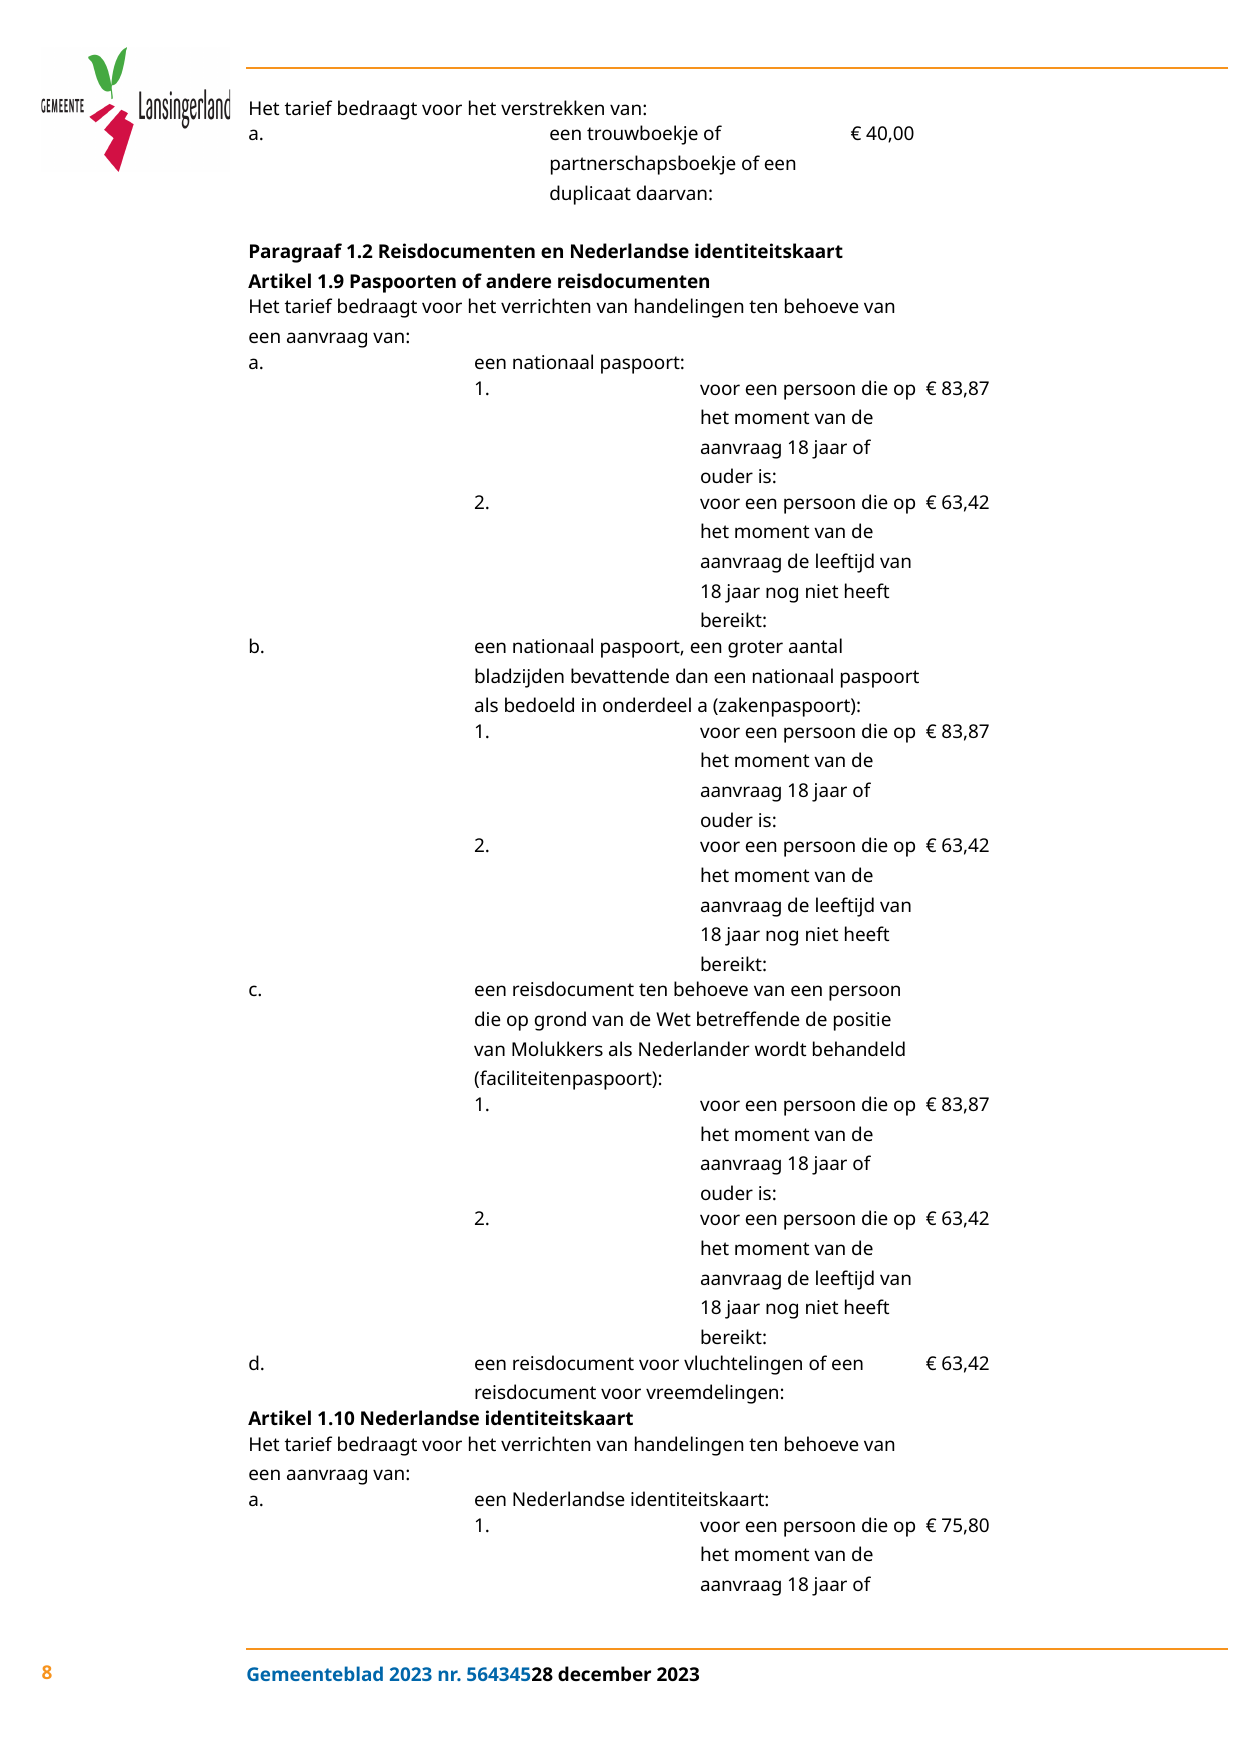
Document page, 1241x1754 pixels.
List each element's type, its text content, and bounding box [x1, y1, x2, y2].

table_cell [248, 1091, 474, 1206]
table_cell € 75,80 [926, 1512, 1152, 1597]
picture [41, 47, 231, 172]
table_cell [926, 349, 1152, 375]
table_cell [926, 1405, 1152, 1431]
table_cell € 83,87 [926, 375, 1152, 489]
table_header [926, 268, 1152, 294]
table_cell a. [248, 121, 549, 205]
table_cell Het tarief bedraagt voor het verstrekken van: [248, 95, 850, 121]
text Paragraaf 1.2 Reisdocumenten en Nederlandse identiteitskaart [248, 238, 1152, 264]
table_cell [850, 95, 1152, 121]
table_cell 1. [474, 718, 700, 833]
table_cell € 83,87 [926, 718, 1152, 833]
table_header Artikel 1.9 Paspoorten of andere reisdocumenten [248, 268, 926, 294]
table_cell [248, 1206, 474, 1350]
table_cell voor een persoon die op het moment van de aanvraag de leeftijd van 18 jaar nog niet heeft bereikt: [700, 1206, 926, 1350]
table_cell d. [248, 1350, 474, 1405]
table_cell 1. [474, 375, 700, 489]
table_cell een reisdocument ten behoeve van een persoon die op grond van de Wet betreffende de positie van Molukkers als Nederlander wordt behandeld (faciliteitenpaspoort): [474, 977, 926, 1091]
table_cell € 63,42 [926, 1206, 1152, 1350]
table_cell [248, 489, 474, 633]
table_cell € 83,87 [926, 1091, 1152, 1206]
table_cell [926, 1431, 1152, 1486]
table_cell € 40,00 [850, 121, 1152, 205]
table_cell Het tarief bedraagt voor het verrichten van handelingen ten behoeve van een aanvraag van: [248, 1431, 926, 1486]
table_cell voor een persoon die op het moment van de aanvraag 18 jaar of ouder is: [700, 375, 926, 489]
table_cell voor een persoon die op het moment van de aanvraag 18 jaar of ouder is: [700, 718, 926, 833]
table_cell voor een persoon die op het moment van de aanvraag de leeftijd van 18 jaar nog niet heeft bereikt: [700, 489, 926, 633]
table_cell voor een persoon die op het moment van de aanvraag de leeftijd van 18 jaar nog niet heeft bereikt: [700, 833, 926, 977]
table_cell c. [248, 977, 474, 1091]
table_cell a. [248, 349, 474, 375]
table_cell € 63,42 [926, 489, 1152, 633]
table_cell een trouwboekje of partnerschapsboekje of een duplicaat daarvan: [549, 121, 850, 205]
table_cell een reisdocument voor vluchtelingen of een reisdocument voor vreemdelingen: [474, 1350, 926, 1405]
table_cell 2. [474, 1206, 700, 1350]
table_cell een nationaal paspoort: [474, 349, 926, 375]
table_cell € 63,42 [926, 1350, 1152, 1405]
table_cell [248, 375, 474, 489]
table_cell voor een persoon die op het moment van de aanvraag 18 jaar of ouder is: [700, 1091, 926, 1206]
table_cell [926, 633, 1152, 718]
table_cell 1. [474, 1512, 700, 1597]
table_cell a. [248, 1486, 474, 1512]
table_cell 2. [474, 833, 700, 977]
table_cell Het tarief bedraagt voor het verrichten van handelingen ten behoeve van een aanvraag van: [248, 294, 926, 349]
table_cell 2. [474, 489, 700, 633]
table_cell b. [248, 633, 474, 718]
table_cell een nationaal paspoort, een groter aantal bladzijden bevattende dan een nationaal paspoort als bedoeld in onderdeel a (zakenpaspoort): [474, 633, 926, 718]
table_cell [926, 1486, 1152, 1512]
table_cell [926, 294, 1152, 349]
table_cell 1. [474, 1091, 700, 1206]
table_cell [248, 833, 474, 977]
table_cell [248, 1512, 474, 1597]
table_cell € 63,42 [926, 833, 1152, 977]
table_cell [248, 718, 474, 833]
table_cell Artikel 1.10 Nederlandse identiteitskaart [248, 1405, 926, 1431]
table_cell een Nederlandse identiteitskaart: [474, 1486, 926, 1512]
table_cell [926, 977, 1152, 1091]
table_cell voor een persoon die op het moment van de aanvraag 18 jaar of [700, 1512, 926, 1597]
